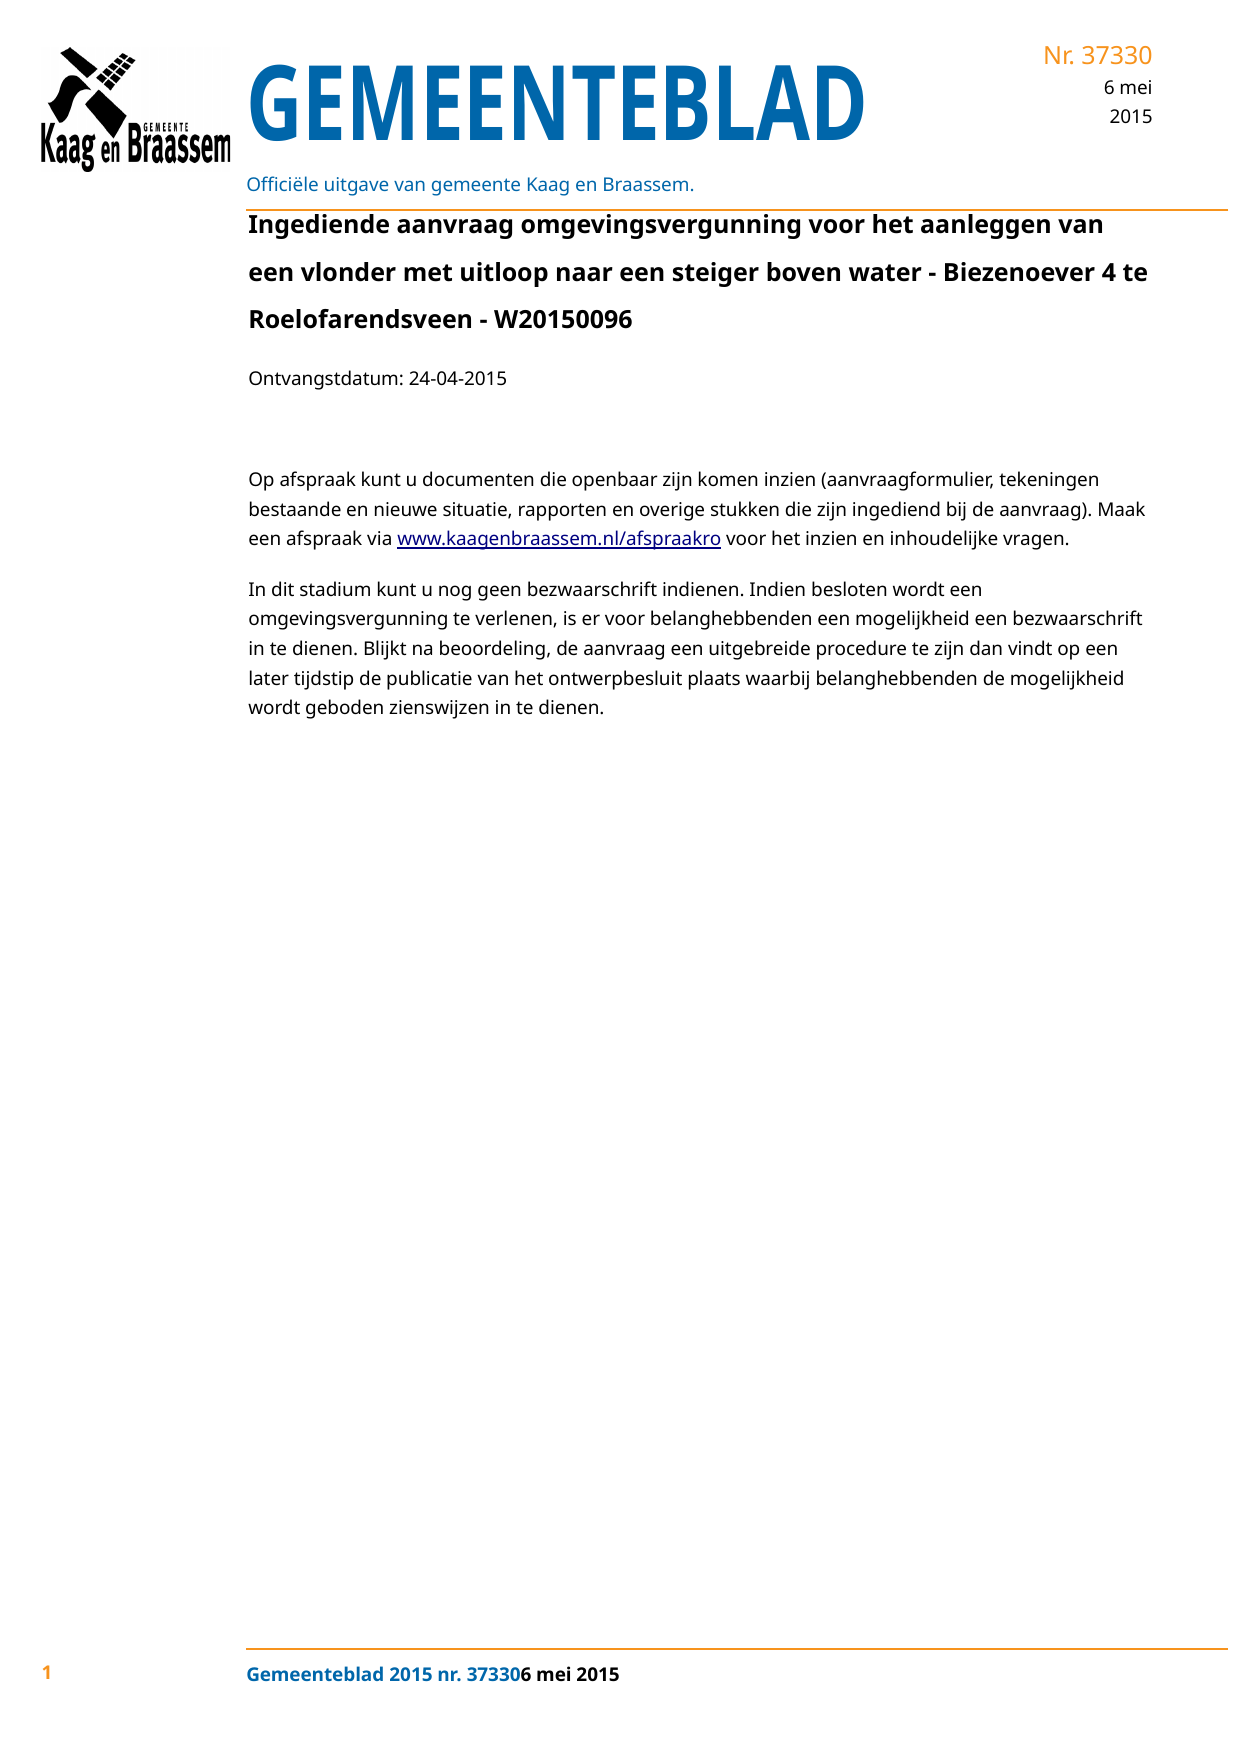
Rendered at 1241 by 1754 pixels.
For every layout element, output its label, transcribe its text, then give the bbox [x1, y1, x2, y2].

text Ingediende aanvraag omgevingsvergunning voor het aanleggen van een vlonder met uitloop naar een steiger boven water - Biezenoever 4 te Roelofarendsveen - W20150096 [248, 211, 1152, 336]
text Op afspraak kunt u documenten die openbaar zijn komen inzien (aanvraagformulier, tekeningen bestaande en nieuwe situatie, rapporten en overige stukken die zijn ingediend bij de aanvraag). Maak een afspraak via www.kaagenbraassem.nl/afspraakro voor het inzien en inhoudelijke vragen. [248, 466, 1152, 551]
text In dit stadium kunt u nog geen bezwaarschrift indienen. Indien besloten wordt een omgevingsvergunning te verlenen, is er voor belanghebbenden een mogelijkheid een bezwaarschrift in te dienen. Blijkt na beoordeling, de aanvraag een uitgebreide procedure te zijn dan vindt op een later tijdstip de publicatie van het ontwerpbesluit plaats waarbij belanghebbenden de mogelijkheid wordt geboden zienswijzen in te dienen. [248, 576, 1152, 720]
text Ontvangstdatum: 24-04-2015 [248, 366, 1152, 391]
picture [41, 47, 231, 172]
